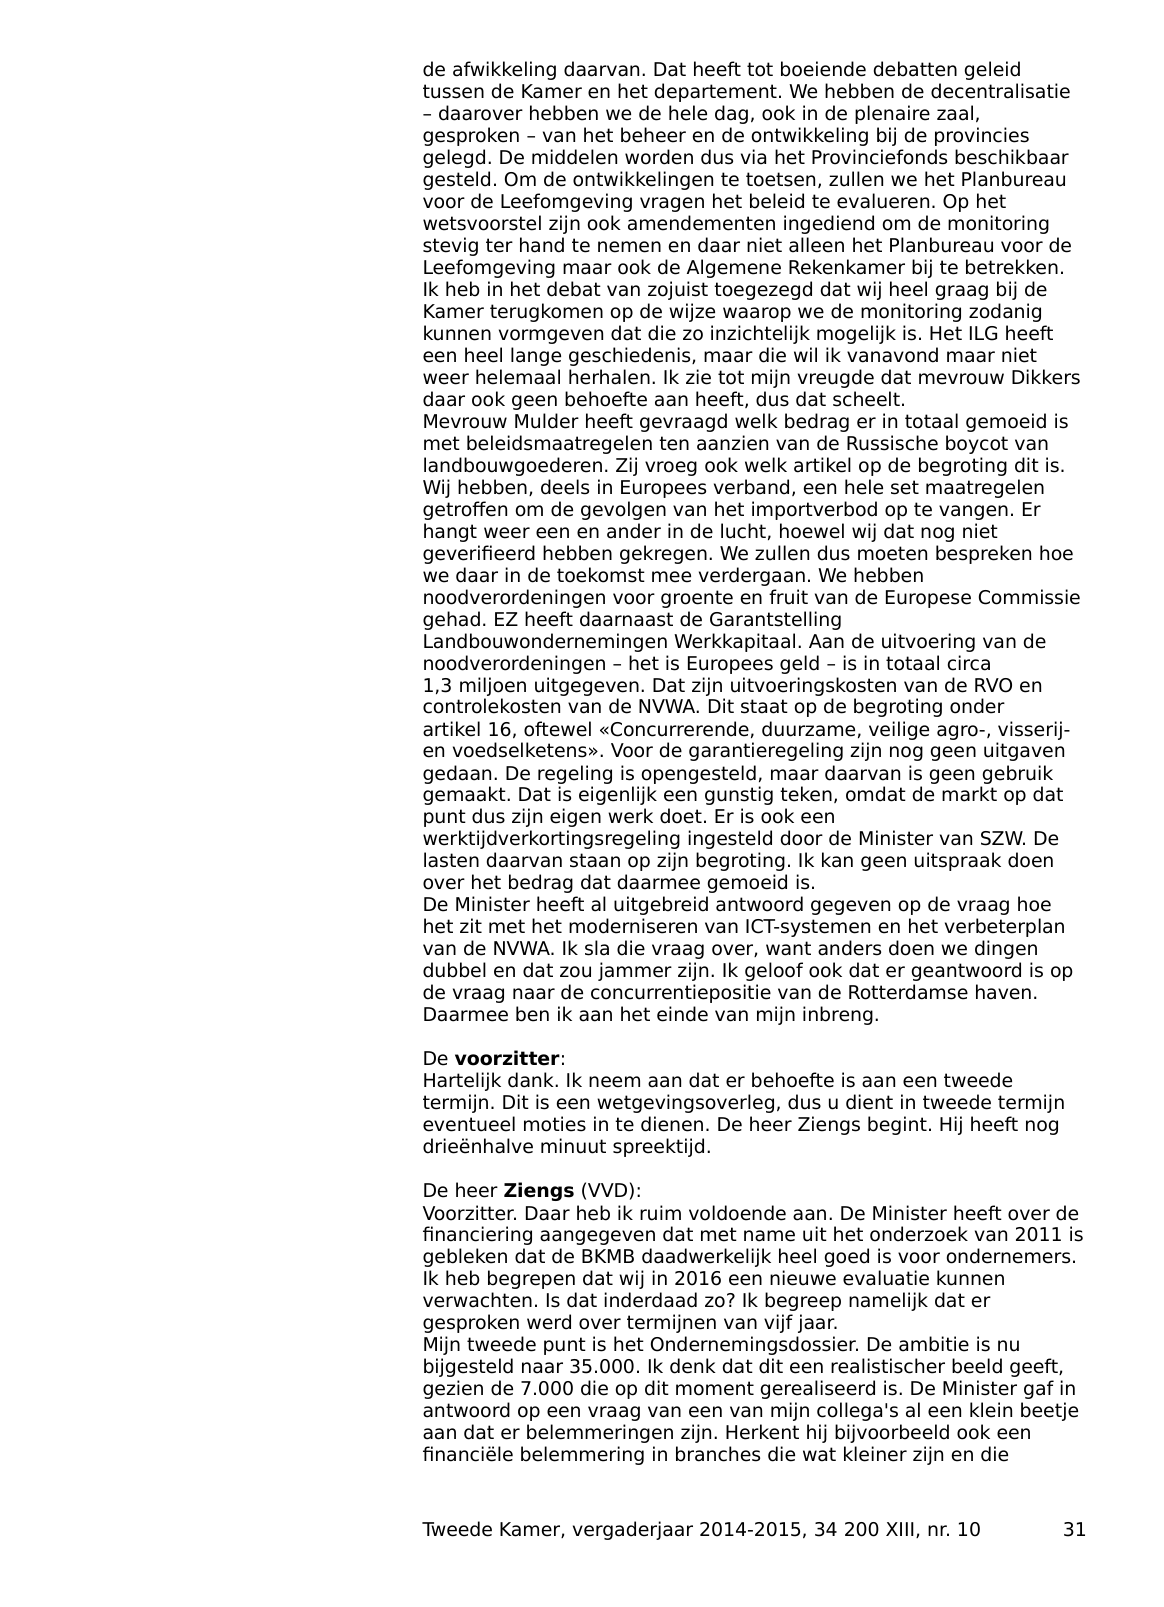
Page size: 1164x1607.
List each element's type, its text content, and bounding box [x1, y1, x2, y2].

text Voorzitter. Daar heb ik ruim voldoende aan. De Minister heeft over de financiering aangegeven dat met name uit het onderzoek van 2011 is gebleken dat de BKMB daadwerkelijk heel goed is voor ondernemers. Ik heb begrepen dat wij in 2016 een nieuwe evaluatie kunnen verwachten. Is dat inderdaad zo? Ik begreep namelijk dat er gesproken werd over termijnen van vijf jaar. [422, 1202, 1087, 1334]
text de afwikkeling daarvan. Dat heeft tot boeiende debatten geleid tussen de Kamer en het departement. We hebben de decentralisatie – daarover hebben we de hele dag, ook in de plenaire zaal, gesproken – van het beheer en de ontwikkeling bij de provincies gelegd. De middelen worden dus via het Provinciefonds beschikbaar gesteld. Om de ontwikkelingen te toetsen, zullen we het Planbureau voor de Leefomgeving vragen het beleid te evalueren. Op het wetsvoorstel zijn ook amendementen ingediend om de monitoring stevig ter hand te nemen en daar niet alleen het Planbureau voor de Leefomgeving maar ook de Algemene Rekenkamer bij te betrekken. Ik heb in het debat van zojuist toegezegd dat wij heel graag bij de Kamer terugkomen op de wijze waarop we de monitoring zodanig kunnen vormgeven dat die zo inzichtelijk mogelijk is. Het ILG heeft een heel lange geschiedenis, maar die wil ik vanavond maar niet weer helemaal herhalen. Ik zie tot mijn vreugde dat mevrouw Dikkers daar ook geen behoefte aan heeft, dus dat scheelt. [422, 59, 1087, 411]
text De voorzitter: [422, 1048, 1087, 1070]
text De heer Ziengs (VVD): [422, 1180, 1087, 1202]
text Hartelijk dank. Ik neem aan dat er behoefte is aan een tweede termijn. Dit is een wetgevingsoverleg, dus u dient in tweede termijn eventueel moties in te dienen. De heer Ziengs begint. Hij heeft nog drieënhalve minuut spreektijd. [422, 1070, 1087, 1158]
text Mevrouw Mulder heeft gevraagd welk bedrag er in totaal gemoeid is met beleidsmaatregelen ten aanzien van de Russische boycot van landbouwgoederen. Zij vroeg ook welk artikel op de begroting dit is. Wij hebben, deels in Europees verband, een hele set maatregelen getroffen om de gevolgen van het importverbod op te vangen. Er hangt weer een en ander in de lucht, hoewel wij dat nog niet geverifieerd hebben gekregen. We zullen dus moeten bespreken hoe we daar in de toekomst mee verdergaan. We hebben noodverordeningen voor groente en fruit van de Europese Commissie gehad. EZ heeft daarnaast de Garantstelling Landbouwondernemingen Werkkapitaal. Aan de uitvoering van de noodverordeningen – het is Europees geld – is in totaal circa 1,3 miljoen uitgegeven. Dat zijn uitvoeringskosten van de RVO en controlekosten van de NVWA. Dit staat op de begroting onder artikel 16, oftewel «Concurrerende, duurzame, veilige agro-, visserij- en voedselketens». Voor de garantieregeling zijn nog geen uitgaven gedaan. De regeling is opengesteld, maar daarvan is geen gebruik gemaakt. Dat is eigenlijk een gunstig teken, omdat de markt op dat punt dus zijn eigen werk doet. Er is ook een werktijdverkortingsregeling ingesteld door de Minister van SZW. De lasten daarvan staan op zijn begroting. Ik kan geen uitspraak doen over het bedrag dat daarmee gemoeid is. [422, 411, 1087, 894]
text Mijn tweede punt is het Ondernemingsdossier. De ambitie is nu bijgesteld naar 35.000. Ik denk dat dit een realistischer beeld geeft, gezien de 7.000 die op dit moment gerealiseerd is. De Minister gaf in antwoord op een vraag van een van mijn collega's al een klein beetje aan dat er belemmeringen zijn. Herkent hij bijvoorbeeld ook een financiële belemmering in branches die wat kleiner zijn en die [422, 1334, 1087, 1466]
text De Minister heeft al uitgebreid antwoord gegeven op de vraag hoe het zit met het moderniseren van ICT-systemen en het verbeterplan van de NVWA. Ik sla die vraag over, want anders doen we dingen dubbel en dat zou jammer zijn. Ik geloof ook dat er geantwoord is op de vraag naar de concurrentiepositie van de Rotterdamse haven. Daarmee ben ik aan het einde van mijn inbreng. [422, 894, 1087, 1026]
